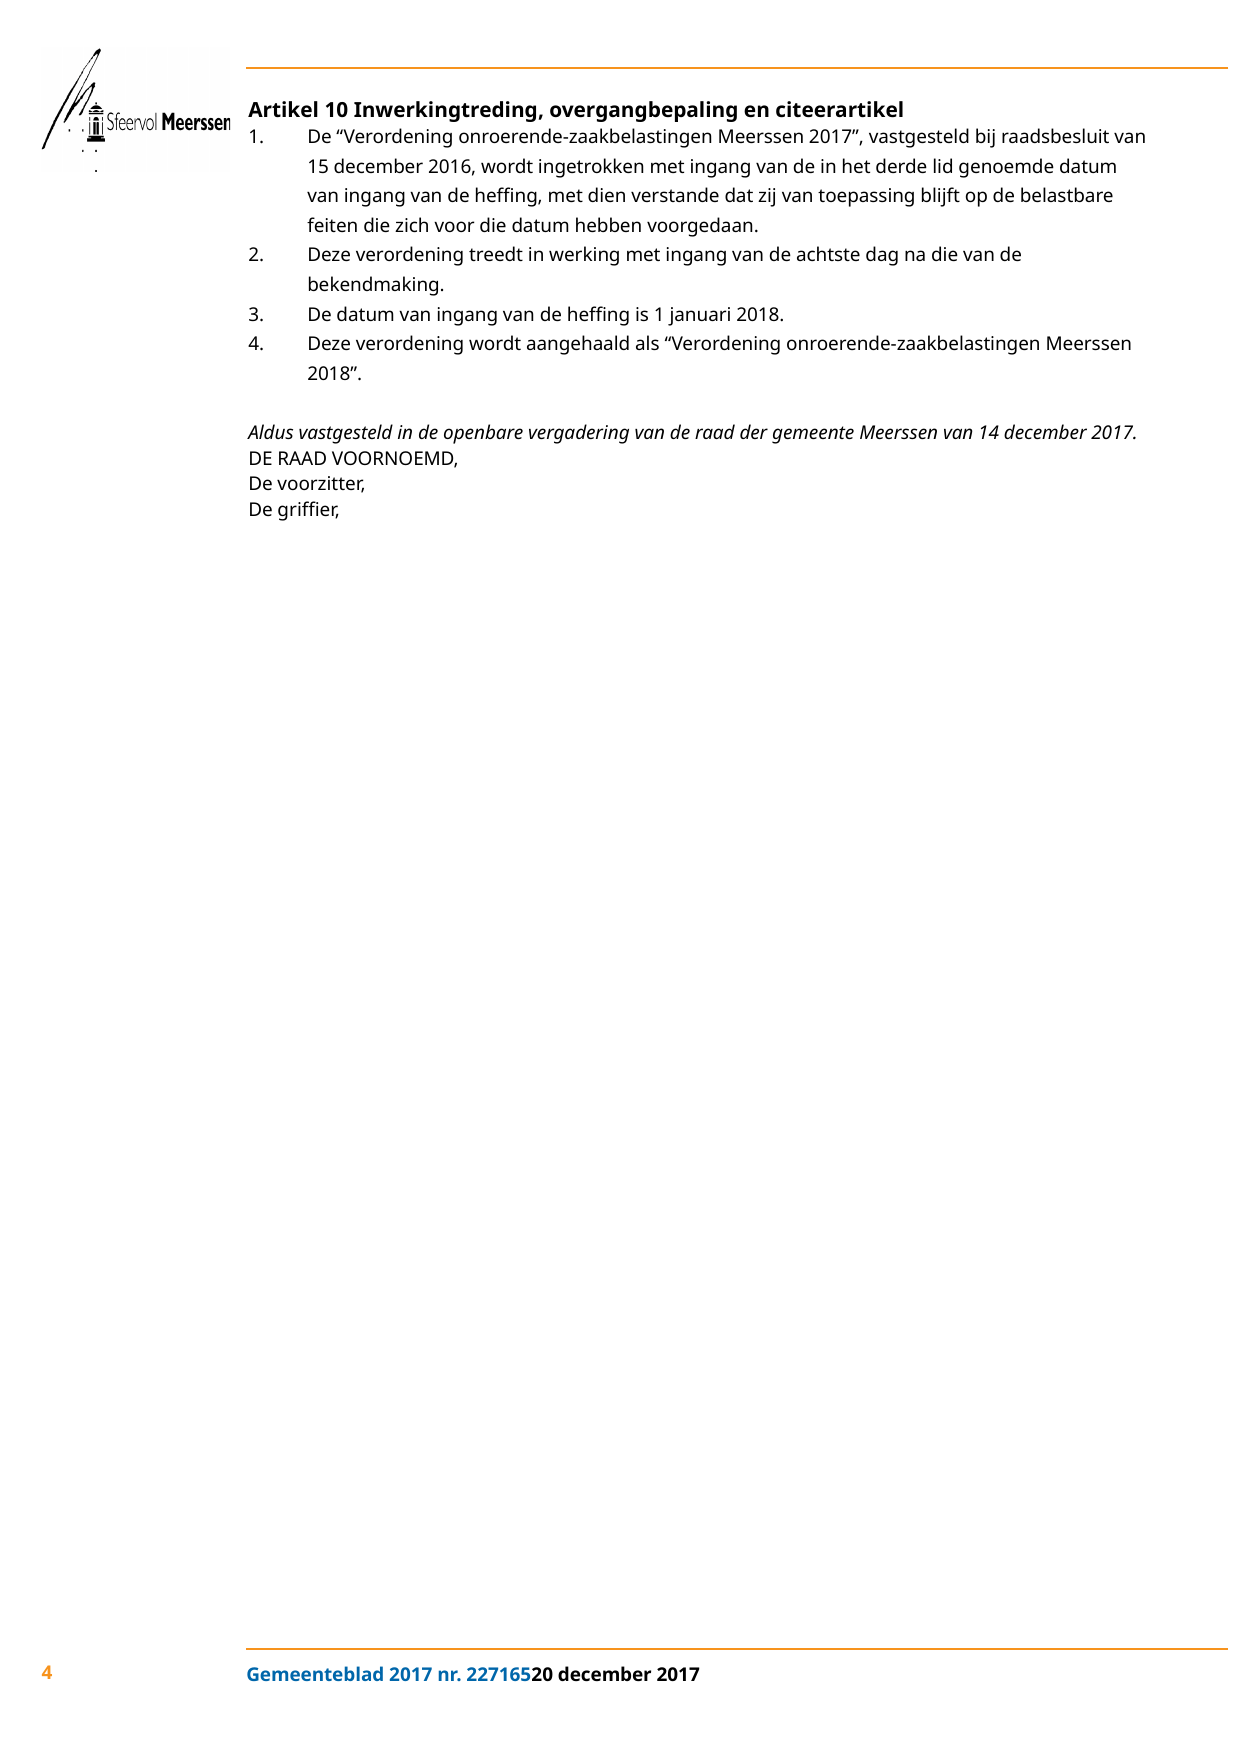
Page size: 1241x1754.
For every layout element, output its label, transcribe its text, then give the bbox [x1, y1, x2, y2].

list De “Verordening onroerende-zaakbelastingen Meerssen 2017”, vastgesteld bij raadsbesluit van 15 december 2016, wordt ingetrokken met ingang van de in het derde lid genoemde datum van ingang van de heffing, met dien verstande dat zij van toepassing blijft op de belastbare feiten die zich voor die datum hebben voorgedaan. [248, 123, 1152, 238]
text De voorzitter, [248, 471, 1152, 496]
text Aldus vastgesteld in de openbare vergadering van de raad der gemeente Meerssen van 14 december 2017. [248, 419, 1152, 445]
list De datum van ingang van de heffing is 1 januari 2018. [248, 301, 1152, 326]
text De griffier, [248, 496, 1152, 522]
list Deze verordening wordt aangehaald als “Verordening onroerende-zaakbelastingen Meerssen 2018”. [248, 330, 1152, 386]
list Deze verordening treedt in werking met ingang van de achtste dag na die van de bekendmaking. [248, 242, 1152, 297]
text DE RAAD VOORNOEMD, [248, 445, 1152, 471]
picture [41, 47, 231, 172]
text Artikel 10 Inwerkingtreding, overgangbepaling en citeerartikel [248, 95, 1152, 123]
